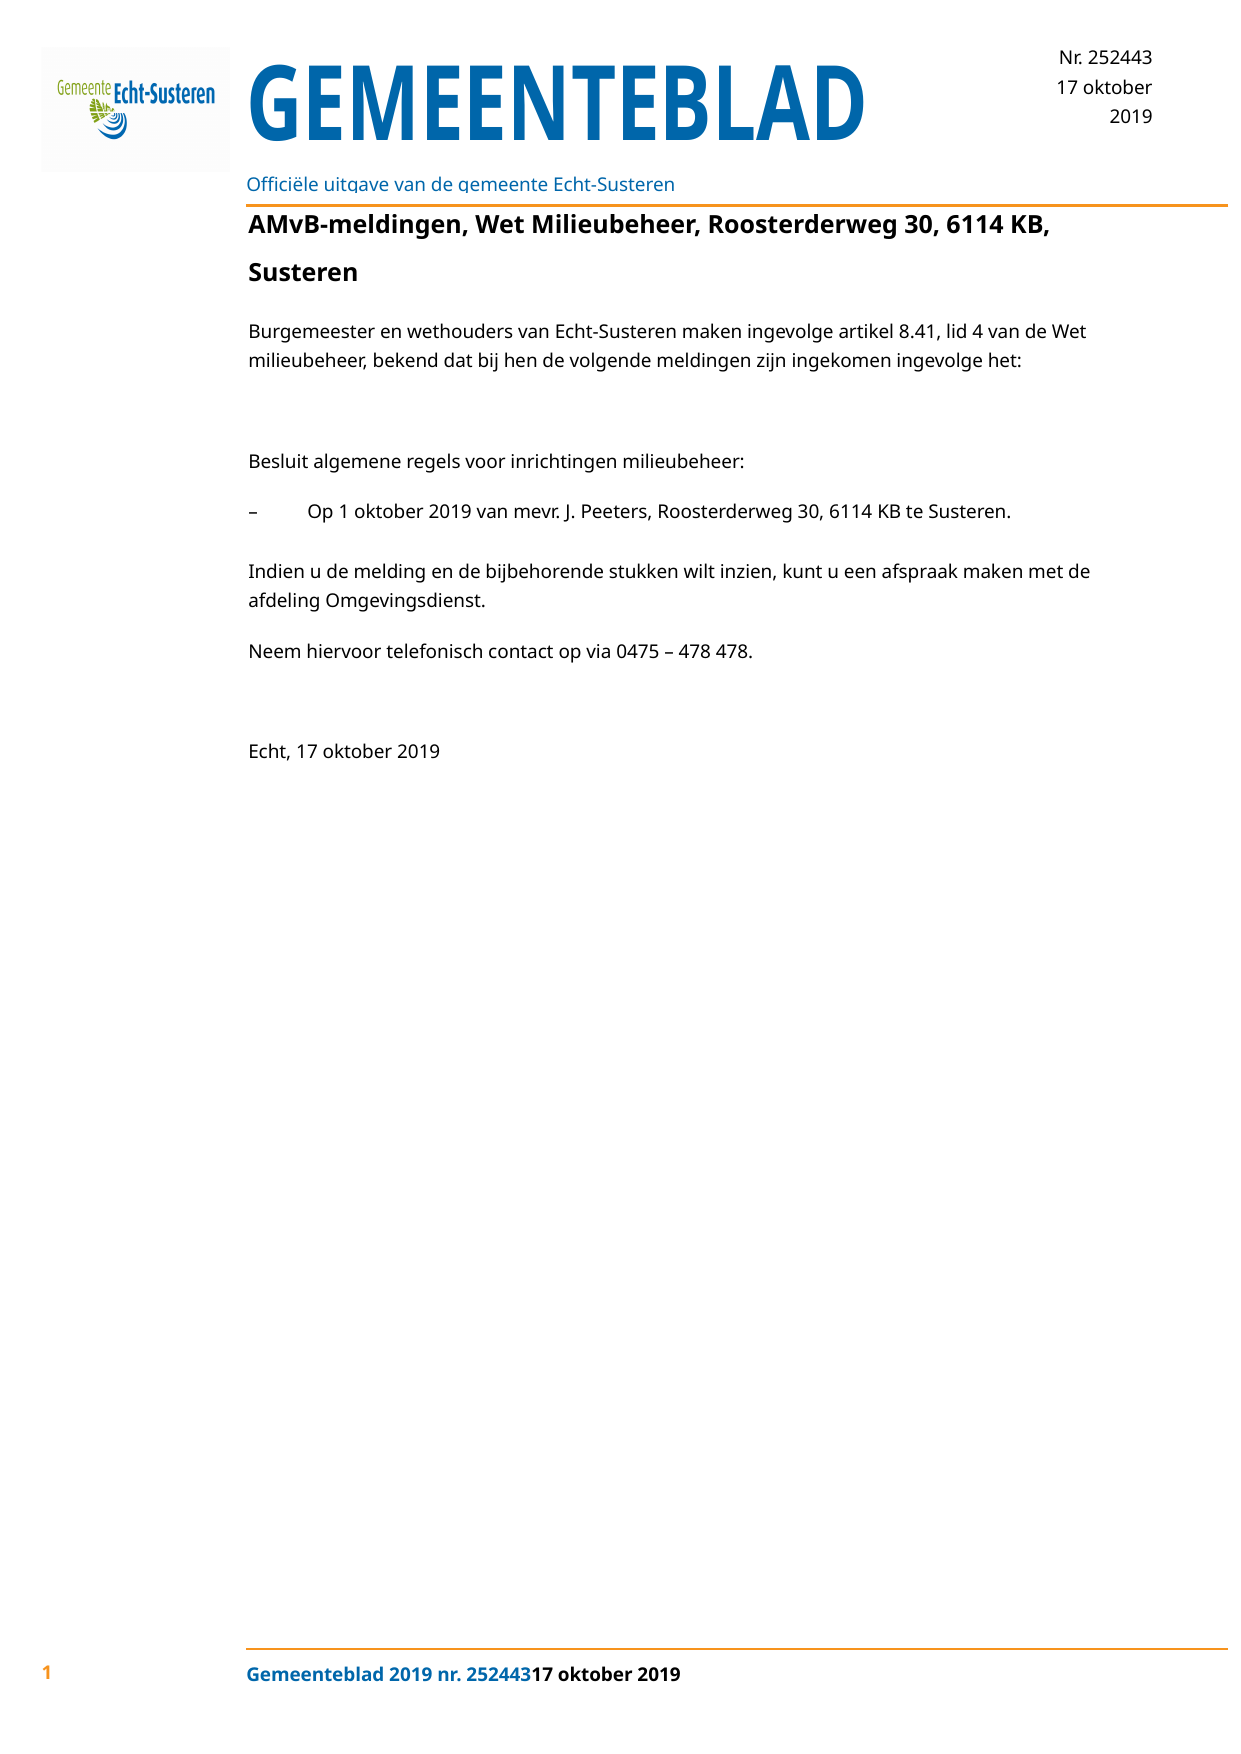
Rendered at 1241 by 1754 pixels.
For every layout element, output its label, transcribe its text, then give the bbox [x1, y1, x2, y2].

text AMvB-meldingen, Wet Milieubeheer, Roosterderweg 30, 6114 KB, Susteren [248, 207, 1152, 288]
list Op 1 oktober 2019 van mevr. J. Peeters, Roosterderweg 30, 6114 KB te Susteren. [248, 499, 1152, 524]
text Burgemeester en wethouders van Echt-Susteren maken ingevolge artikel 8.41, lid 4 van de Wet milieubeheer, bekend dat bij hen de volgende meldingen zijn ingekomen ingevolge het: [248, 318, 1152, 373]
text Echt, 17 oktober 2019 [248, 739, 1152, 764]
picture [41, 47, 231, 172]
text Neem hiervoor telefonisch contact op via 0475 – 478 478. [248, 638, 1152, 664]
text Indien u de melding en de bijbehorende stukken wilt inzien, kunt u een afspraak maken met de afdeling Omgevingsdienst. [248, 558, 1152, 613]
text Besluit algemene regels voor inrichtingen milieubeheer: [248, 448, 1152, 474]
